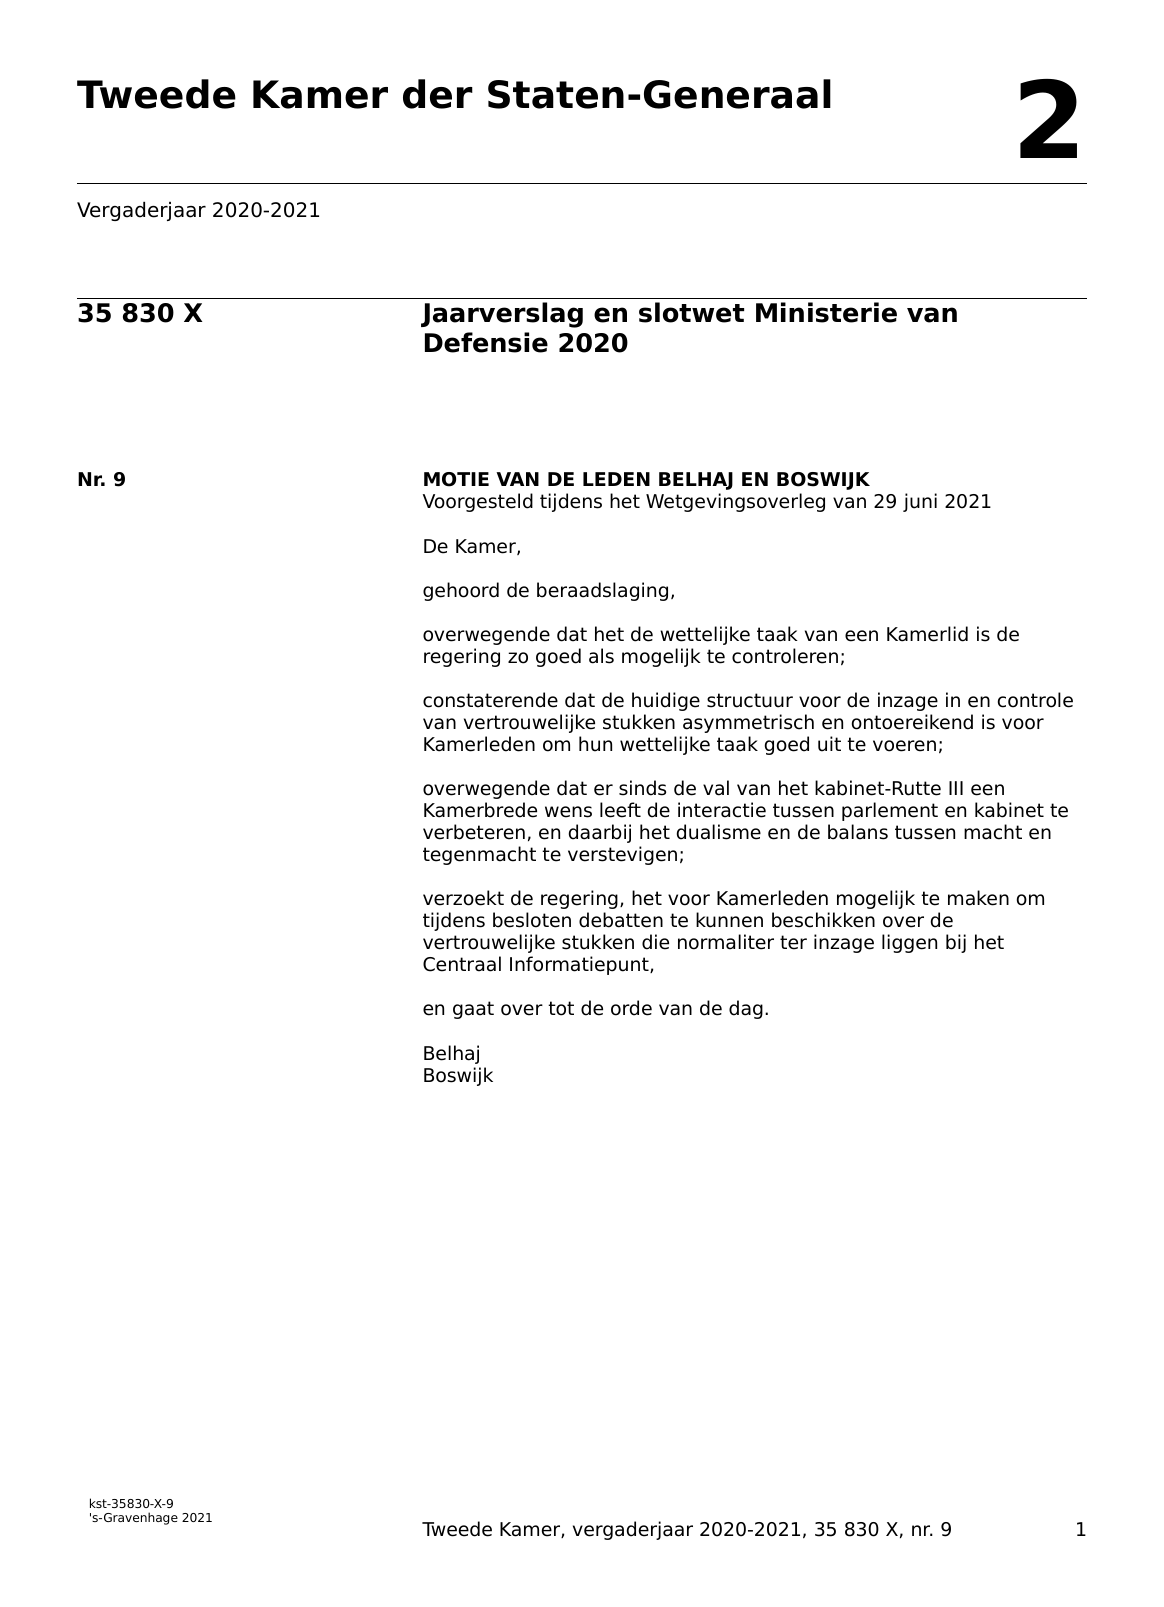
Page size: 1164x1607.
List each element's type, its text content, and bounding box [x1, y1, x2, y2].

text gehoord de beraadslaging, [422, 580, 1087, 602]
text constaterende dat de huidige structuur voor de inzage in en controle van vertrouwelijke stukken asymmetrisch en ontoereikend is voor Kamerleden om hun wettelijke taak goed uit te voeren; [422, 690, 1087, 756]
text overwegende dat het de wettelijke taak van een Kamerlid is de regering zo goed als mogelijk te controleren; [422, 624, 1087, 668]
table_cell Vergaderjaar 2020-2021 [77, 184, 1087, 298]
subtitle 35 830 X Jaarverslag en slotwet Ministerie van Defensie 2020 [77, 299, 1087, 358]
text 's-Gravenhage 2021 [88, 1511, 323, 1525]
text De Kamer, [422, 536, 1087, 557]
text overwegende dat er sinds de val van het kabinet-Rutte III een Kamerbrede wens leeft de interactie tussen parlement en kabinet te verbeteren, en daarbij het dualisme en de balans tussen macht en tegenmacht te verstevigen; [422, 778, 1087, 866]
text Voorgesteld tijdens het Wetgevingsoverleg van 29 juni 2021 [422, 491, 1087, 513]
text en gaat over tot de orde van de dag. [422, 998, 1087, 1020]
table_header Tweede Kamer der Staten-Generaal [77, 59, 886, 183]
text Boswijk [422, 1064, 1087, 1086]
table_header 2 [886, 59, 1087, 183]
subtitle Nr. 9 MOTIE VAN DE LEDEN BELHAJ EN BOSWIJK [77, 469, 1087, 491]
text Belhaj [422, 1042, 1087, 1064]
text kst-35830-X-9 [88, 1497, 323, 1511]
text verzoekt de regering, het voor Kamerleden mogelijk te maken om tijdens besloten debatten te kunnen beschikken over de vertrouwelijke stukken die normaliter ter inzage liggen bij het Centraal Informatiepunt, [422, 888, 1087, 976]
